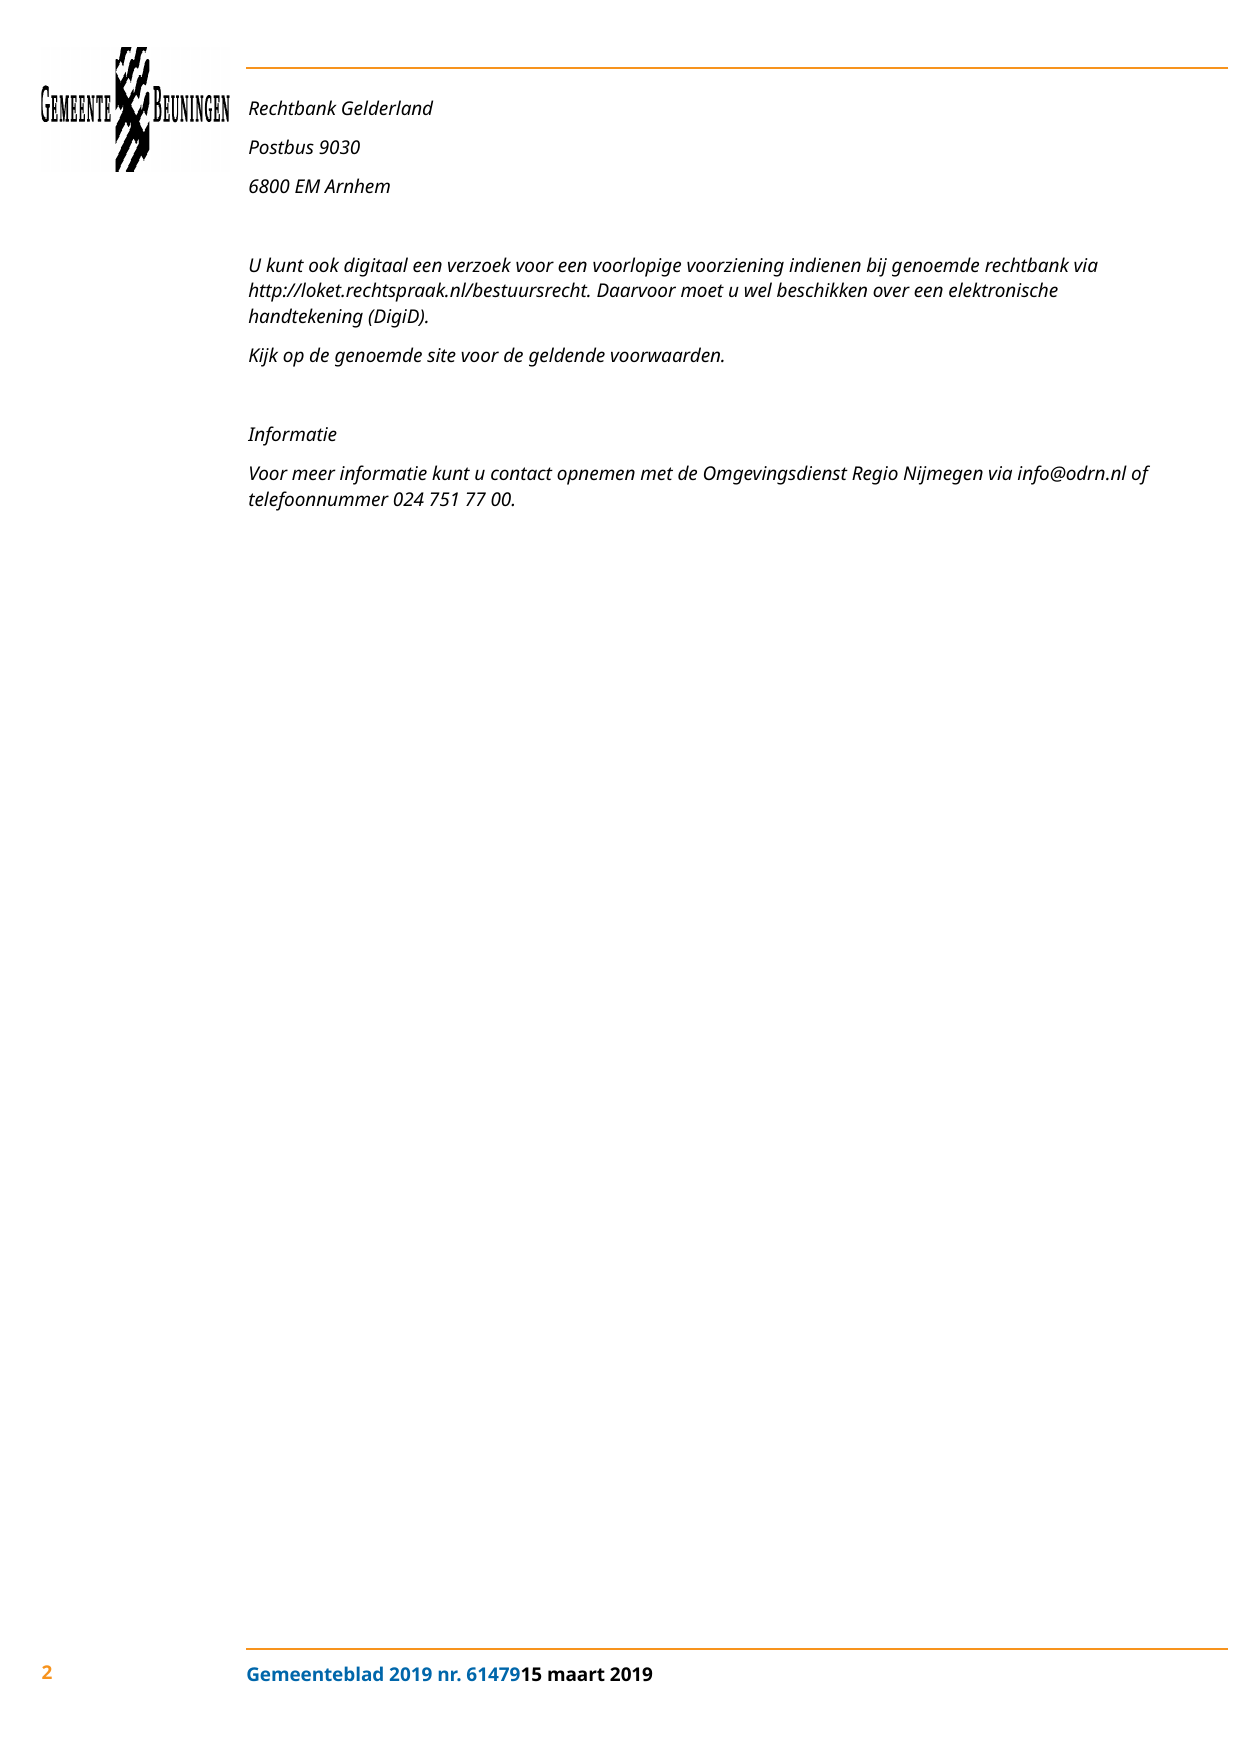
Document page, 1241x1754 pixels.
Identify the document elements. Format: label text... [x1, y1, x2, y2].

text Postbus 9030 [248, 134, 1152, 160]
text Kijk op de genoemde site voor de geldende voorwaarden. [248, 343, 1152, 368]
picture [41, 47, 231, 172]
text Informatie [248, 421, 1152, 447]
text Rechtbank Gelderland [248, 95, 1152, 121]
text U kunt ook digitaal een verzoek voor een voorlopige voorziening indienen bij genoemde rechtbank via http://loket.rechtspraak.nl/bestuursrecht. Daarvoor moet u wel beschikken over een elektronische handtekening (DigiD). [248, 252, 1152, 329]
text Voor meer informatie kunt u contact opnemen met de Omgevingsdienst Regio Nijmegen via info@odrn.nl of telefoonnummer 024 751 77 00. [248, 460, 1152, 512]
text 6800 EM Arnhem [248, 173, 1152, 199]
